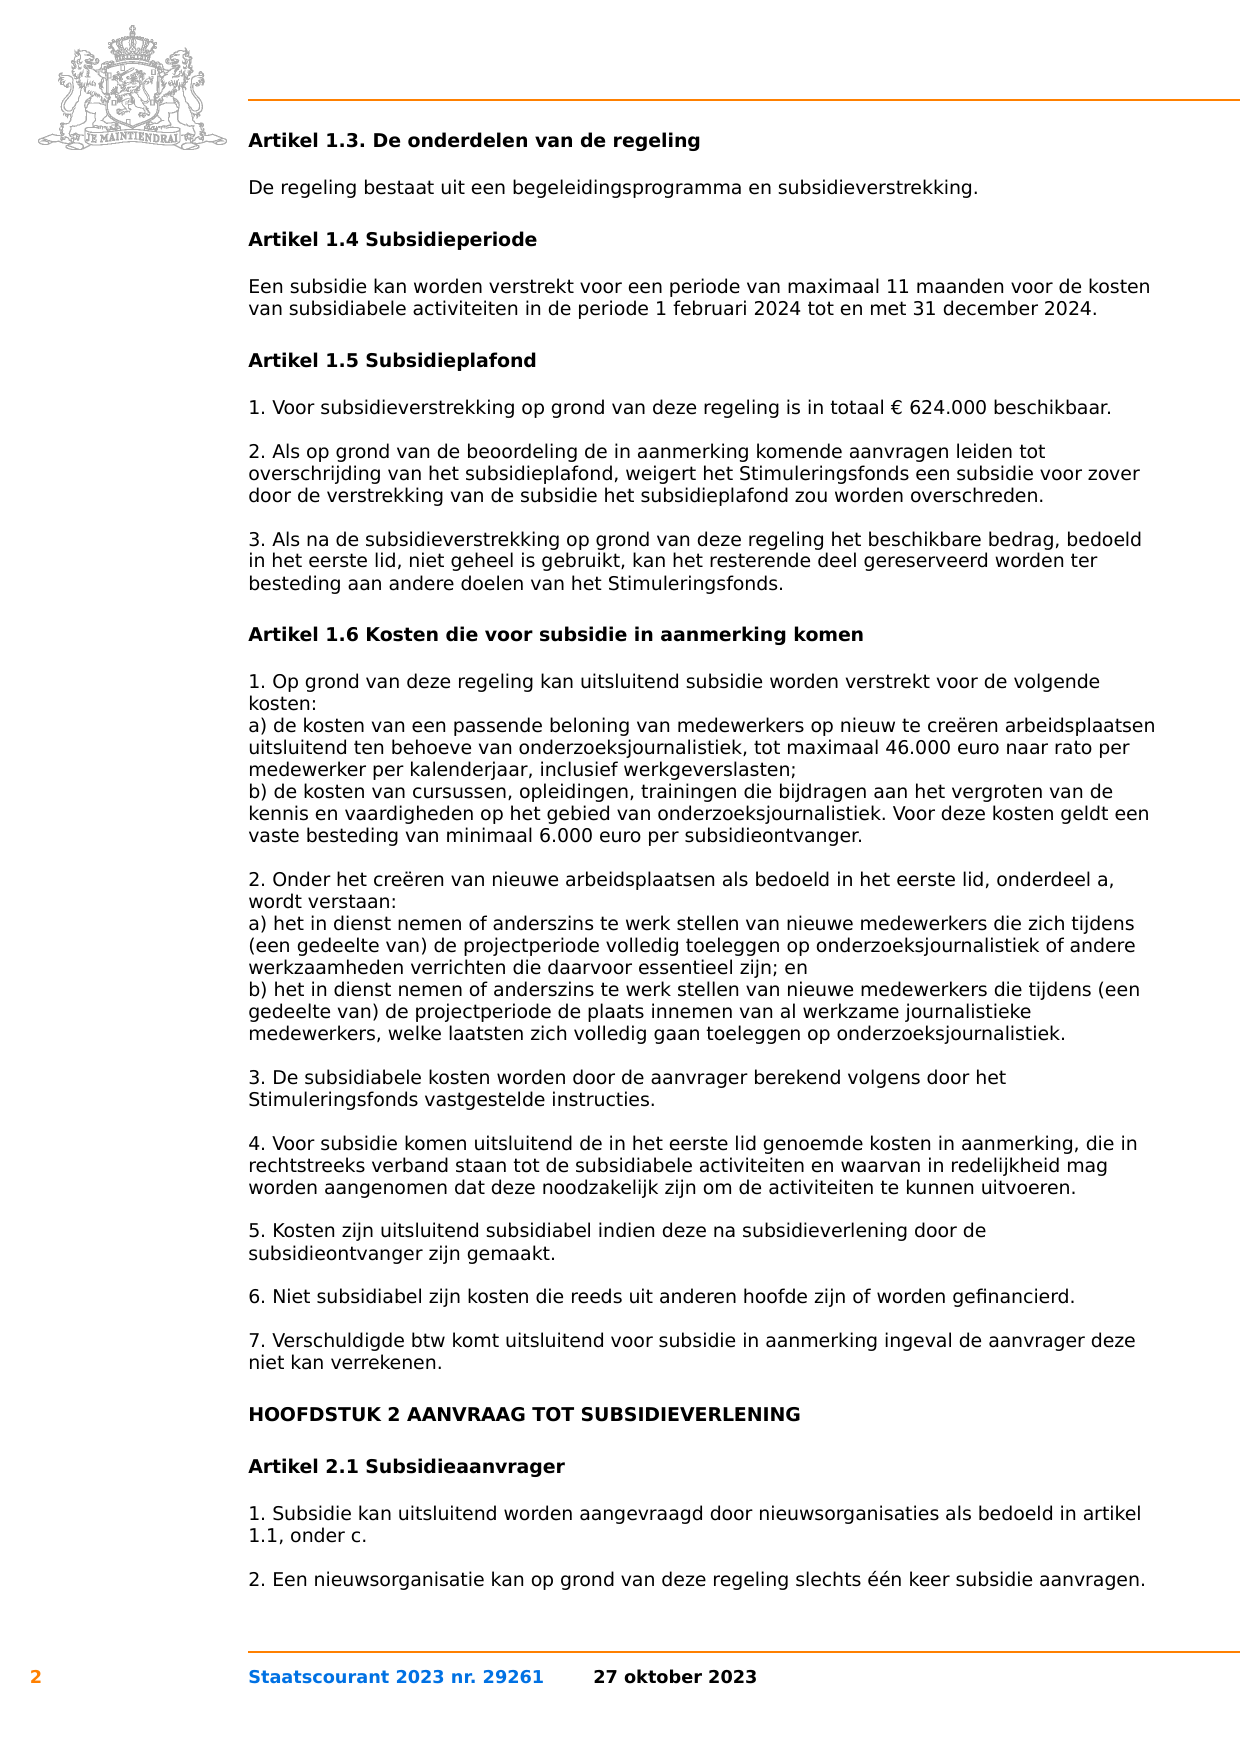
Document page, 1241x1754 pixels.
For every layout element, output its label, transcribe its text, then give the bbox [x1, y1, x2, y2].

subtitle Artikel 1.6 Kosten die voor subsidie in aanmerking komen [248, 624, 1163, 646]
text b) het in dienst nemen of anderszins te werk stellen van nieuwe medewerkers die tijdens (een gedeelte van) de projectperiode de plaats innemen van al werkzame journalistieke medewerkers, welke laatsten zich volledig gaan toeleggen op onderzoeksjournalistiek. [248, 979, 1163, 1045]
text b) de kosten van cursussen, opleidingen, trainingen die bijdragen aan het vergroten van de kennis en vaardigheden op het gebied van onderzoeksjournalistiek. Voor deze kosten geldt een vaste besteding van minimaal 6.000 euro per subsidieontvanger. [248, 781, 1163, 847]
text a) de kosten van een passende beloning van medewerkers op nieuw te creëren arbeidsplaatsen uitsluitend ten behoeve van onderzoeksjournalistiek, tot maximaal 46.000 euro naar rato per medewerker per kalenderjaar, inclusief werkgeverslasten; [248, 715, 1163, 781]
text 3. Als na de subsidieverstrekking op grond van deze regeling het beschikbare bedrag, bedoeld in het eerste lid, niet geheel is gebruikt, kan het resterende deel gereserveerd worden ter besteding aan andere doelen van het Stimuleringsfonds. [248, 528, 1163, 594]
text 1. Op grond van deze regeling kan uitsluitend subsidie worden verstrekt voor de volgende kosten: [248, 671, 1163, 715]
text 4. Voor subsidie komen uitsluitend de in het eerste lid genoemde kosten in aanmerking, die in rechtstreeks verband staan tot de subsidiabele activiteiten en waarvan in redelijkheid mag worden aangenomen dat deze noodzakelijk zijn om de activiteiten te kunnen uitvoeren. [248, 1133, 1163, 1198]
text 3. De subsidiabele kosten worden door de aanvrager berekend volgens door het Stimuleringsfonds vastgestelde instructies. [248, 1067, 1163, 1111]
text 7. Verschuldigde btw komt uitsluitend voor subsidie in aanmerking ingeval de aanvrager deze niet kan verrekenen. [248, 1330, 1163, 1374]
text 5. Kosten zijn uitsluitend subsidiabel indien deze na subsidieverlening door de subsidieontvanger zijn gemaakt. [248, 1220, 1163, 1264]
text 1. Subsidie kan uitsluitend worden aangevraagd door nieuwsorganisaties als bedoeld in artikel 1.1, onder c. [248, 1503, 1163, 1547]
text 1. Voor subsidieverstrekking op grond van deze regeling is in totaal € 624.000 beschikbaar. [248, 397, 1163, 419]
picture [38, 25, 227, 150]
text De regeling bestaat uit een begeleidingsprogramma en subsidieverstrekking. [248, 177, 1163, 199]
subtitle Artikel 1.4 Subsidieperiode [248, 229, 1163, 251]
text 6. Niet subsidiabel zijn kosten die reeds uit anderen hoofde zijn of worden gefinancierd. [248, 1286, 1163, 1308]
subtitle Artikel 1.3. De onderdelen van de regeling [248, 130, 1163, 152]
text a) het in dienst nemen of anderszins te werk stellen van nieuwe medewerkers die zich tijdens (een gedeelte van) de projectperiode volledig toeleggen op onderzoeksjournalistiek of andere werkzaamheden verrichten die daarvoor essentieel zijn; en [248, 913, 1163, 979]
text 2. Onder het creëren van nieuwe arbeidsplaatsen als bedoeld in het eerste lid, onderdeel a, wordt verstaan: [248, 869, 1163, 913]
subtitle Artikel 1.5 Subsidieplafond [248, 350, 1163, 372]
text 2. Als op grond van de beoordeling de in aanmerking komende aanvragen leiden tot overschrijding van het subsidieplafond, weigert het Stimuleringsfonds een subsidie voor zover door de verstrekking van de subsidie het subsidieplafond zou worden overschreden. [248, 441, 1163, 507]
text Een subsidie kan worden verstrekt voor een periode van maximaal 11 maanden voor de kosten van subsidiabele activiteiten in de periode 1 februari 2024 tot en met 31 december 2024. [248, 276, 1163, 320]
subtitle HOOFDSTUK 2 AANVRAAG TOT SUBSIDIEVERLENING [248, 1404, 1163, 1426]
text 2. Een nieuwsorganisatie kan op grond van deze regeling slechts één keer subsidie aanvragen. [248, 1569, 1163, 1591]
subtitle Artikel 2.1 Subsidieaanvrager [248, 1456, 1163, 1478]
